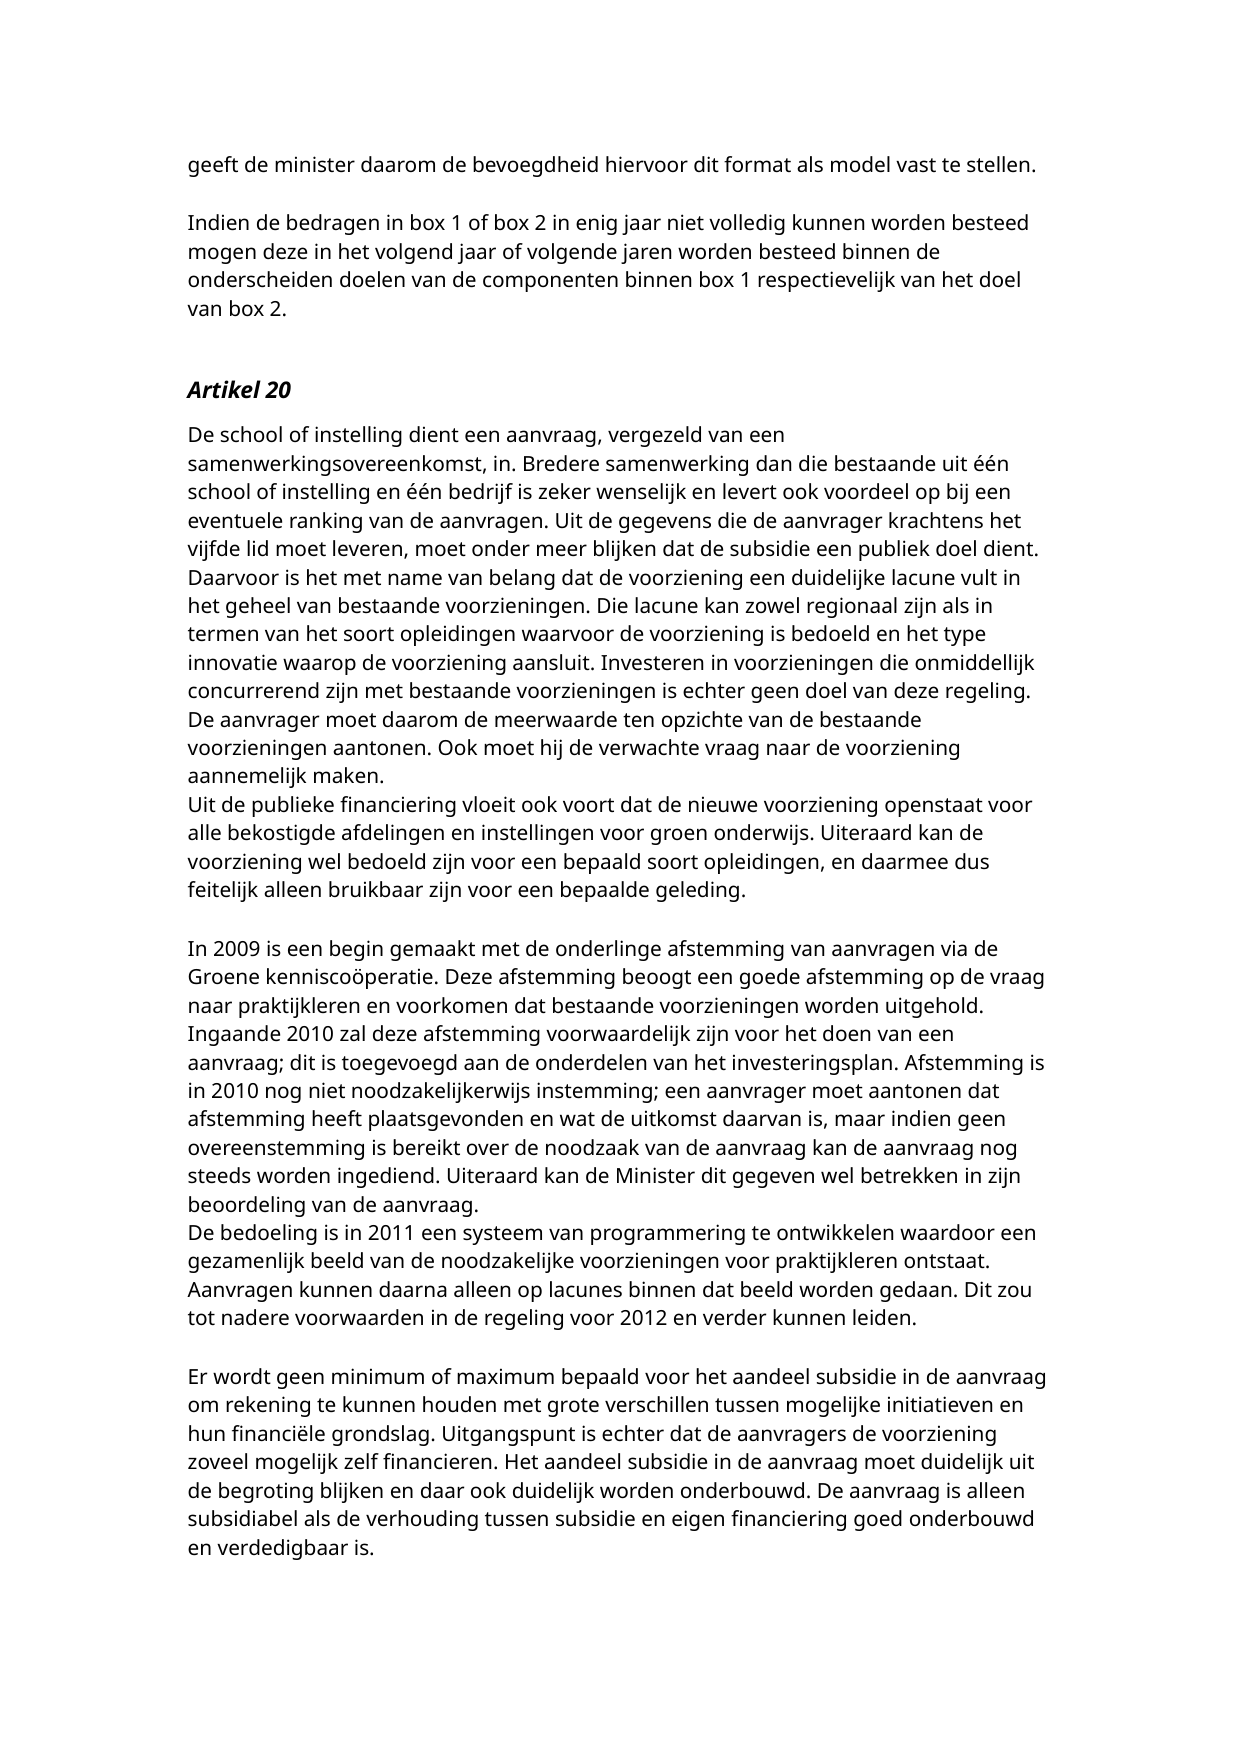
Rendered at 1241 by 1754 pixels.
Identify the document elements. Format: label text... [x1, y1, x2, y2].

text De school of instelling dient een aanvraag, vergezeld van een samenwerkingsovereenkomst, in. Bredere samenwerking dan die bestaande uit één school of instelling en één bedrijf is zeker wenselijk en levert ook voordeel op bij een eventuele ranking van de aanvragen. Uit de gegevens die de aanvrager krachtens het vijfde lid moet leveren, moet onder meer blijken dat de subsidie een publiek doel dient. Daarvoor is het met name van belang dat de voorziening een duidelijke lacune vult in het geheel van bestaande voorzieningen. Die lacune kan zowel regionaal zijn als in termen van het soort opleidingen waarvoor de voorziening is bedoeld en het type innovatie waarop de voorziening aansluit. Investeren in voorzieningen die onmiddellijk concurrerend zijn met bestaande voorzieningen is echter geen doel van deze regeling. De aanvrager moet daarom de meerwaarde ten opzichte van de bestaande voorzieningen aantonen. Ook moet hij de verwachte vraag naar de voorziening aannemelijk maken. [187, 420, 1053, 790]
subtitle Artikel 20 [187, 374, 1053, 405]
text Indien de bedragen in box 1 of box 2 in enig jaar niet volledig kunnen worden besteed mogen deze in het volgend jaar of volgende jaren worden besteed binnen de onderscheiden doelen van de componenten binnen box 1 respectievelijk van het doel van box 2. [187, 208, 1053, 322]
text Uit de publieke financiering vloeit ook voort dat de nieuwe voorziening openstaat voor alle bekostigde afdelingen en instellingen voor groen onderwijs. Uiteraard kan de voorziening wel bedoeld zijn voor een bepaald soort opleidingen, en daarmee dus feitelijk alleen bruikbaar zijn voor een bepaalde geleding. [187, 790, 1053, 904]
text Er wordt geen minimum of maximum bepaald voor het aandeel subsidie in de aanvraag om rekening te kunnen houden met grote verschillen tussen mogelijke initiatieven en hun financiële grondslag. Uitgangspunt is echter dat de aanvragers de voorziening zoveel mogelijk zelf financieren. Het aandeel subsidie in de aanvraag moet duidelijk uit de begroting blijken en daar ook duidelijk worden onderbouwd. De aanvraag is alleen subsidiabel als de verhouding tussen subsidie en eigen financiering goed onderbouwd en verdedigbaar is. [187, 1362, 1053, 1561]
text geeft de minister daarom de bevoegdheid hiervoor dit format als model vast te stellen. [187, 150, 1053, 178]
text In 2009 is een begin gemaakt met de onderlinge afstemming van aanvragen via de Groene kenniscoöperatie. Deze afstemming beoogt een goede afstemming op de vraag naar praktijkleren en voorkomen dat bestaande voorzieningen worden uitgehold. Ingaande 2010 zal deze afstemming voorwaardelijk zijn voor het doen van een aanvraag; dit is toegevoegd aan de onderdelen van het investeringsplan. Afstemming is in 2010 nog niet noodzakelijkerwijs instemming; een aanvrager moet aantonen dat afstemming heeft plaatsgevonden en wat de uitkomst daarvan is, maar indien geen overeenstemming is bereikt over de noodzaak van de aanvraag kan de aanvraag nog steeds worden ingediend. Uiteraard kan de Minister dit gegeven wel betrekken in zijn beoordeling van de aanvraag. [187, 934, 1053, 1218]
text De bedoeling is in 2011 een systeem van programmering te ontwikkelen waardoor een gezamenlijk beeld van de noodzakelijke voorzieningen voor praktijkleren ontstaat. Aanvragen kunnen daarna alleen op lacunes binnen dat beeld worden gedaan. Dit zou tot nadere voorwaarden in de regeling voor 2012 en verder kunnen leiden. [187, 1218, 1053, 1332]
